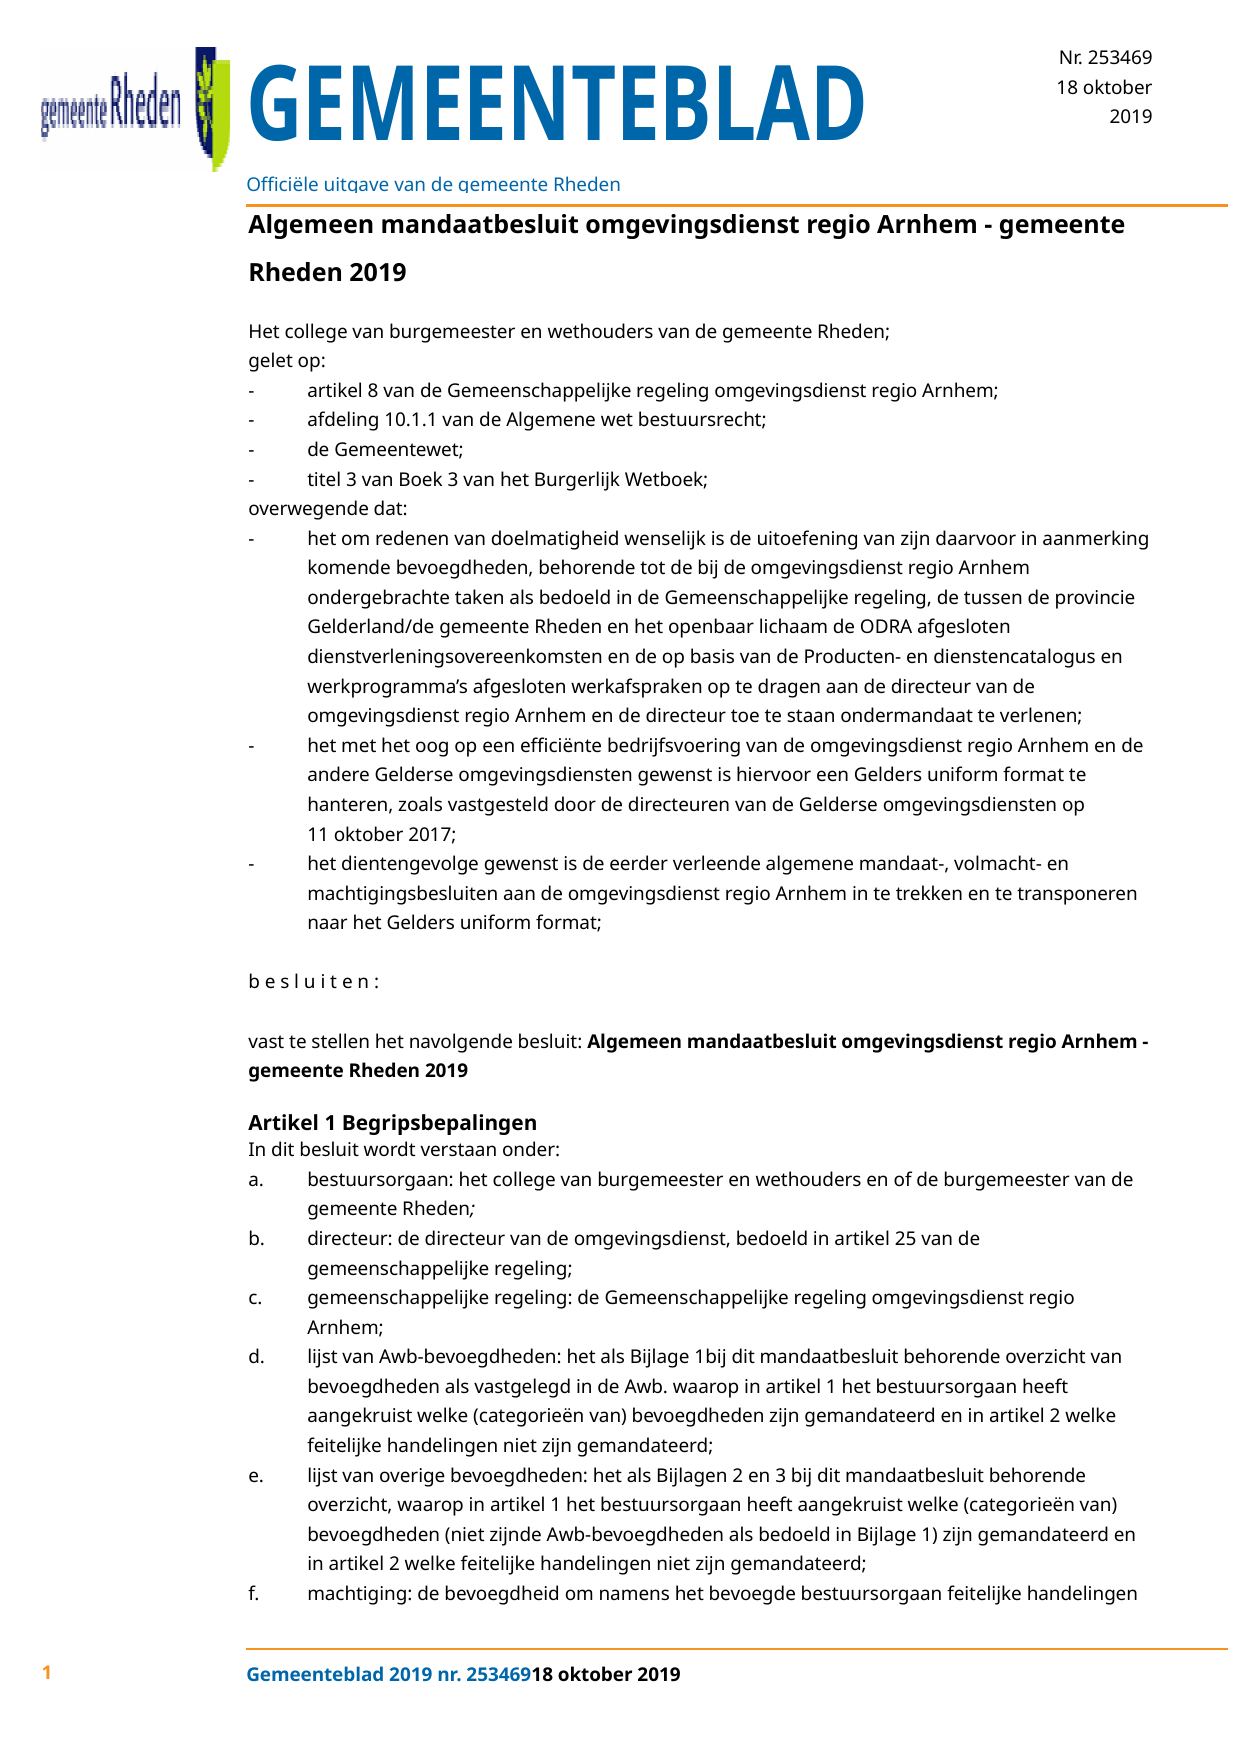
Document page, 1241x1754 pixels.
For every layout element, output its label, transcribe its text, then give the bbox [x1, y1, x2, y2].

list de Gemeentewet; [248, 436, 1152, 462]
list het dientengevolge gewenst is de eerder verleende algemene mandaat-, volmacht- en machtigingsbesluiten aan de omgevingsdienst regio Arnhem in te trekken en te transponeren naar het Gelders uniform format; [248, 850, 1152, 935]
list afdeling 10.1.1 van de Algemene wet bestuursrecht; [248, 407, 1152, 432]
list machtiging: de bevoegdheid om namens het bevoegde bestuursorgaan feitelijke handelingen [248, 1580, 1152, 1606]
text In dit besluit wordt verstaan onder: [248, 1136, 1152, 1162]
list het met het oog op een efficiënte bedrijfsvoering van de omgevingsdienst regio Arnhem en de andere Gelderse omgevingsdiensten gewenst is hiervoor een Gelders uniform format te hanteren, zoals vastgesteld door de directeuren van de Gelderse omgevingsdiensten op 11 oktober 2017; [248, 732, 1152, 847]
list directeur: de directeur van de omgevingsdienst, bedoeld in artikel 25 van de gemeenschappelijke regeling; [248, 1225, 1152, 1280]
text vast te stellen het navolgende besluit: Algemeen mandaatbesluit omgevingsdienst regio Arnhem - gemeente Rheden 2019 [248, 1028, 1152, 1083]
list lijst van Awb-bevoegdheden: het als Bijlage 1bij dit mandaatbesluit behorende overzicht van bevoegdheden als vastgelegd in de Awb. waarop in artikel 1 het bestuursorgaan heeft aangekruist welke (categorieën van) bevoegdheden zijn gemandateerd en in artikel 2 welke feitelijke handelingen niet zijn gemandateerd; [248, 1343, 1152, 1458]
text Het college van burgemeester en wethouders van de gemeente Rheden; [248, 318, 1152, 344]
list artikel 8 van de Gemeenschappelijke regeling omgevingsdienst regio Arnhem; [248, 377, 1152, 403]
picture [41, 47, 231, 172]
text b e s l u i t e n : [248, 969, 1152, 994]
list titel 3 van Boek 3 van het Burgerlijk Wetboek; [248, 466, 1152, 492]
list bestuursorgaan: het college van burgemeester en wethouders en of de burgemeester van de gemeente Rheden; [248, 1166, 1152, 1221]
list gemeenschappelijke regeling: de Gemeenschappelijke regeling omgevingsdienst regio Arnhem; [248, 1284, 1152, 1339]
text Algemeen mandaatbesluit omgevingsdienst regio Arnhem - gemeente Rheden 2019 [248, 207, 1152, 288]
list het om redenen van doelmatigheid wenselijk is de uitoefening van zijn daarvoor in aanmerking komende bevoegdheden, behorende tot de bij de omgevingsdienst regio Arnhem ondergebrachte taken als bedoeld in de Gemeenschappelijke regeling, de tussen de provincie Gelderland/de gemeente Rheden en het openbaar lichaam de ODRA afgesloten dienstverleningsovereenkomsten en de op basis van de Producten- en dienstencatalogus en werkprogramma’s afgesloten werkafspraken op te dragen aan de directeur van de omgevingsdienst regio Arnhem en de directeur toe te staan ondermandaat te verlenen; [248, 525, 1152, 728]
text Artikel 1 Begripsbepalingen [248, 1108, 1152, 1136]
text gelet op: [248, 347, 1152, 373]
text overwegende dat: [248, 495, 1152, 521]
list lijst van overige bevoegdheden: het als Bijlagen 2 en 3 bij dit mandaatbesluit behorende overzicht, waarop in artikel 1 het bestuursorgaan heeft aangekruist welke (categorieën van) bevoegdheden (niet zijnde Awb-bevoegdheden als bedoeld in Bijlage 1) zijn gemandateerd en in artikel 2 welke feitelijke handelingen niet zijn gemandateerd; [248, 1462, 1152, 1576]
